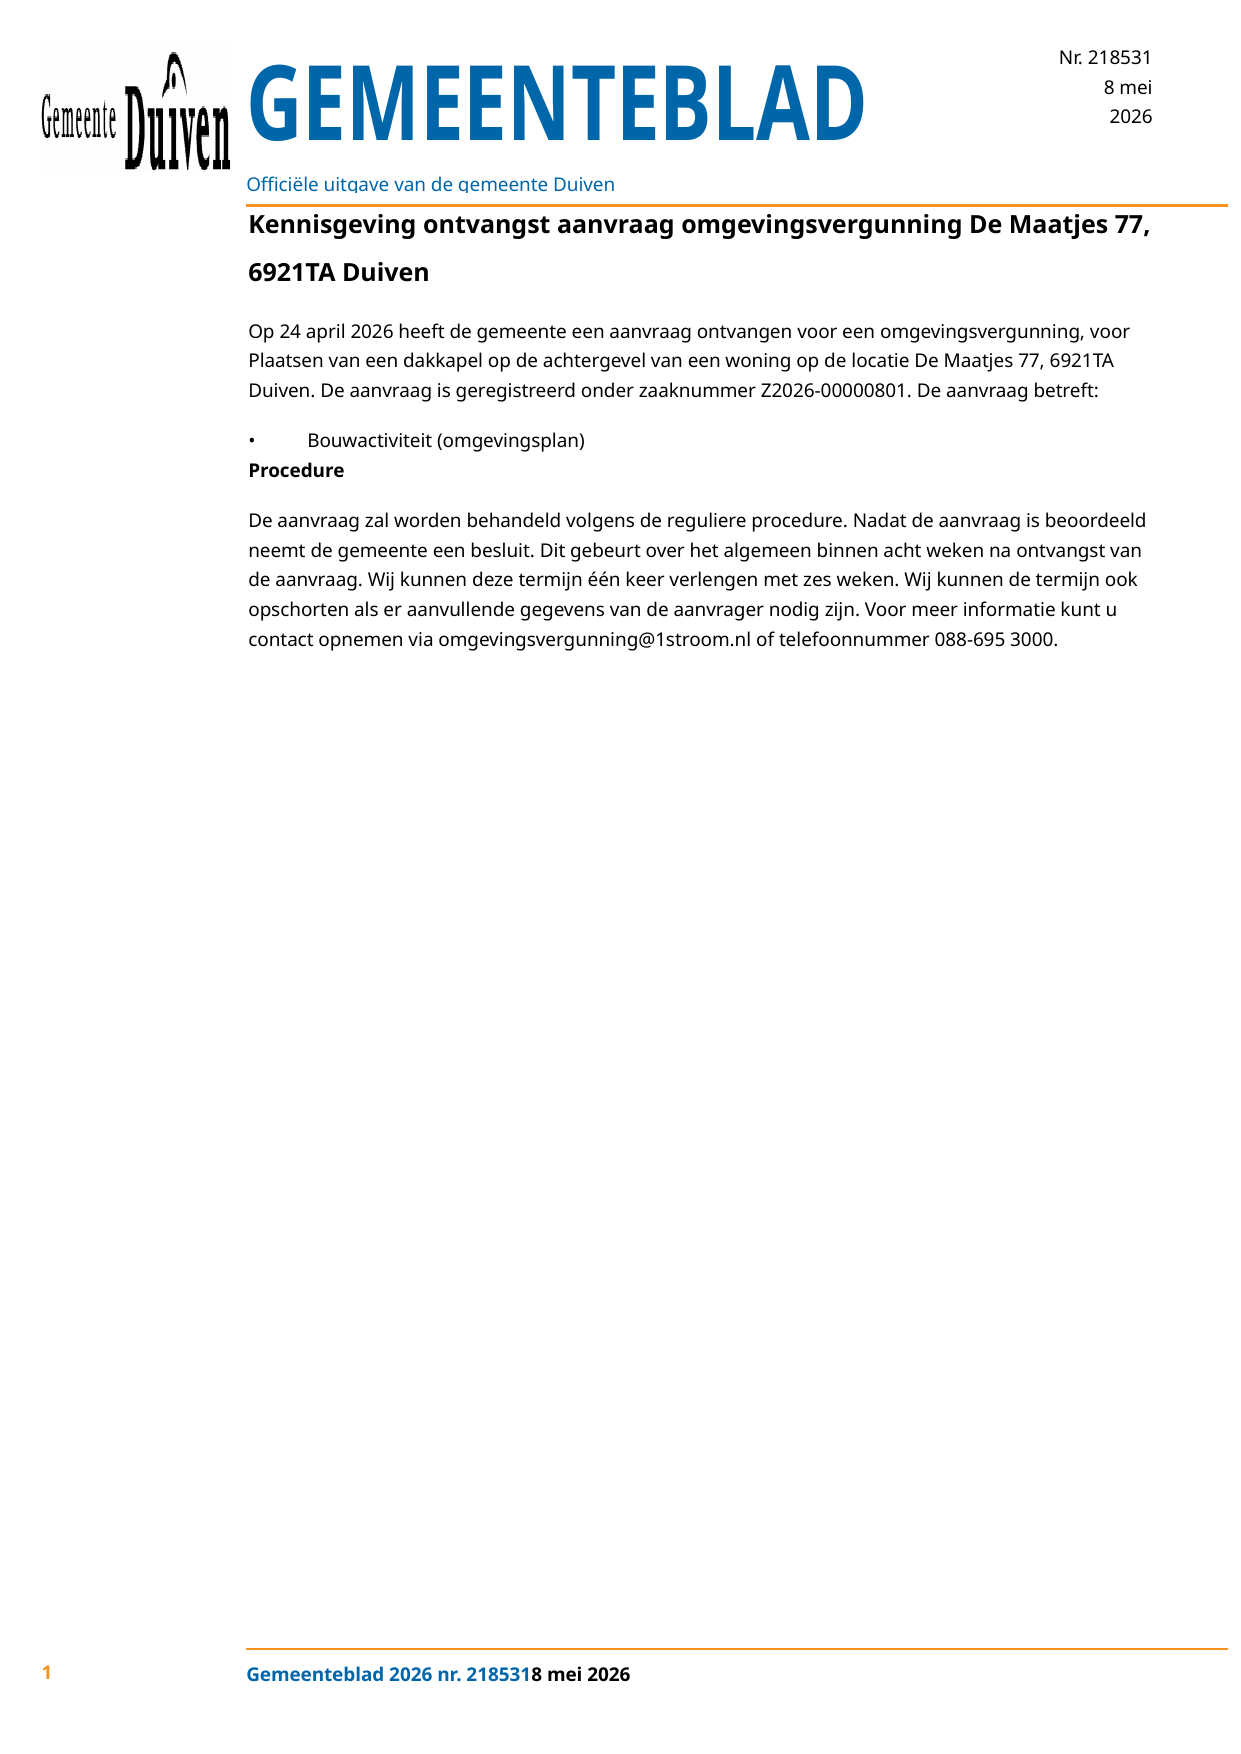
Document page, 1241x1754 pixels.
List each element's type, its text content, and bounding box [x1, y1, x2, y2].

text Procedure [248, 457, 1152, 483]
list Bouwactiviteit (omgevingsplan) [248, 427, 1152, 453]
text De aanvraag zal worden behandeld volgens de reguliere procedure. Nadat de aanvraag is beoordeeld neemt de gemeente een besluit. Dit gebeurt over het algemeen binnen acht weken na ontvangst van de aanvraag. Wij kunnen deze termijn één keer verlengen met zes weken. Wij kunnen de termijn ook opschorten als er aanvullende gegevens van de aanvrager nodig zijn. Voor meer informatie kunt u contact opnemen via omgevingsvergunning@1stroom.nl of telefoonnummer 088-695 3000. [248, 507, 1152, 652]
text Kennisgeving ontvangst aanvraag omgevingsvergunning De Maatjes 77, 6921TA Duiven [248, 207, 1152, 288]
text Op 24 april 2026 heeft de gemeente een aanvraag ontvangen voor een omgevingsvergunning, voor Plaatsen van een dakkapel op de achtergevel van een woning op de locatie De Maatjes 77, 6921TA Duiven. De aanvraag is geregistreerd onder zaaknummer Z2026-00000801. De aanvraag betreft: [248, 318, 1152, 403]
picture [41, 47, 231, 172]
